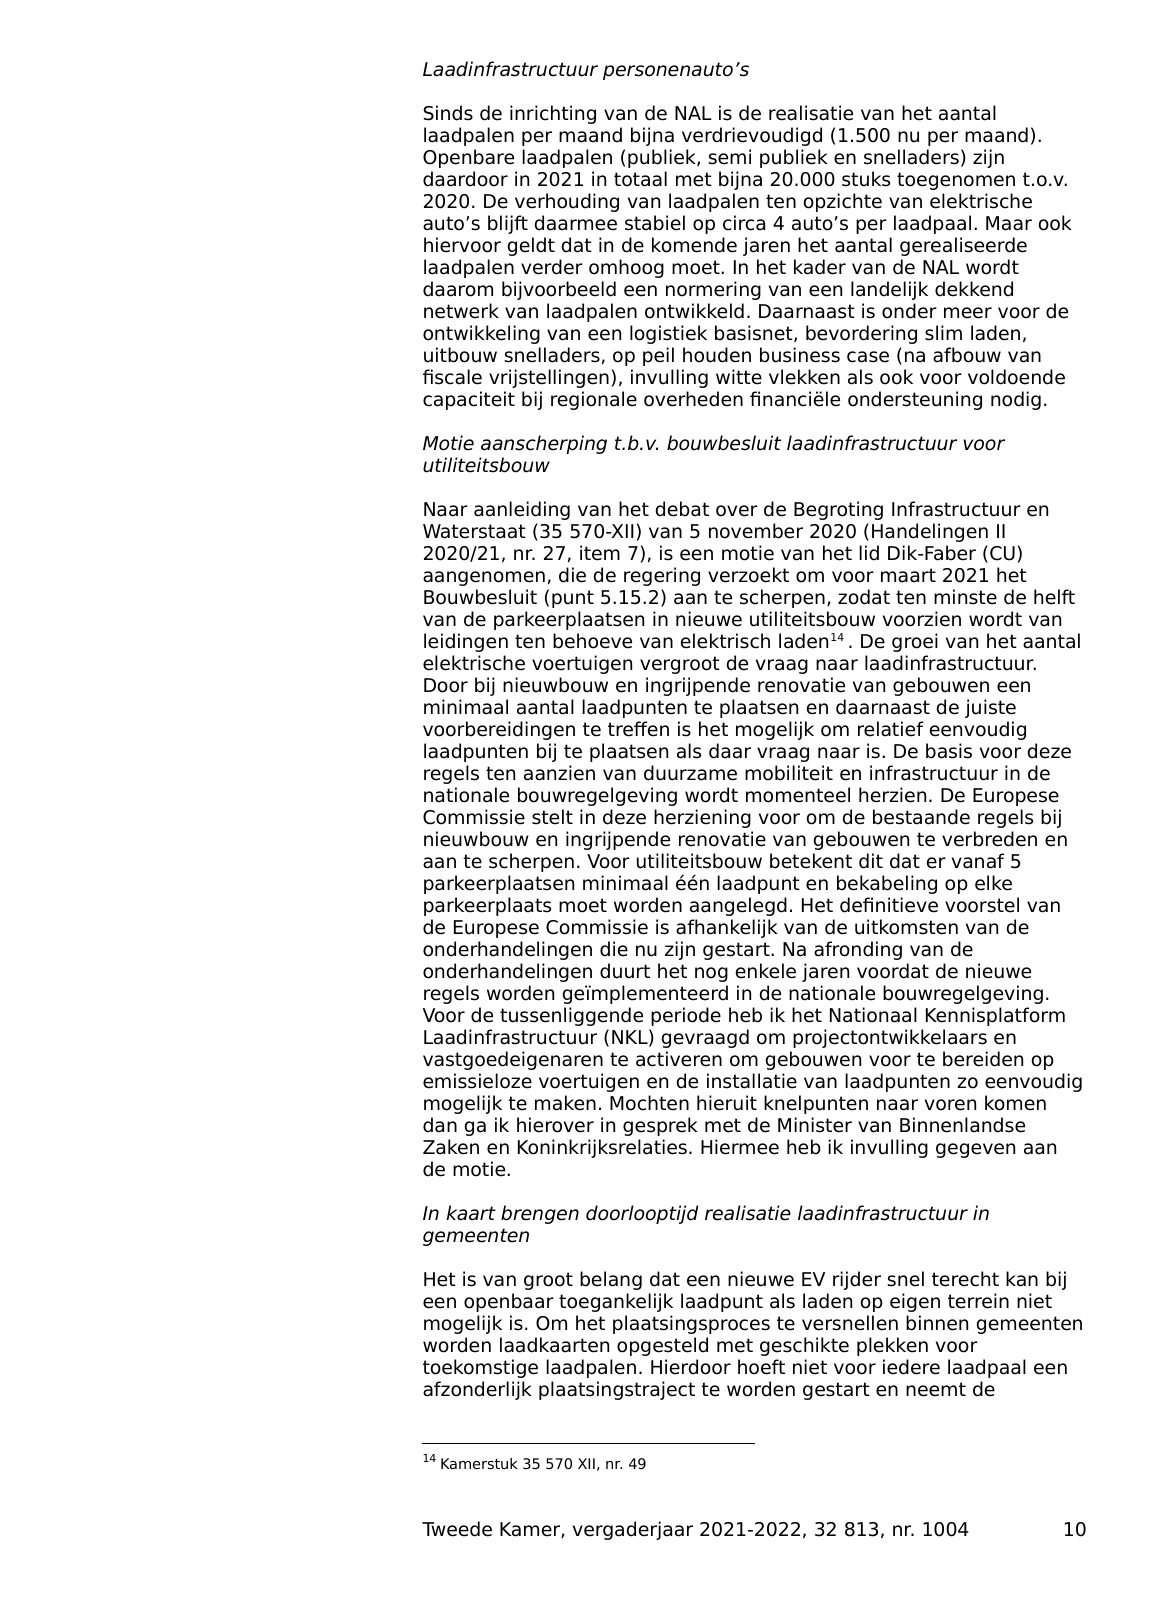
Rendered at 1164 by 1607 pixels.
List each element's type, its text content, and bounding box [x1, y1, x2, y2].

subtitle Laadinfrastructuur personenauto’s [422, 59, 1087, 81]
subtitle Motie aanscherping t.b.v. bouwbesluit laadinfrastructuur voor utiliteitsbouw [422, 433, 1087, 477]
subtitle In kaart brengen doorlooptijd realisatie laadinfrastructuur in gemeenten [422, 1203, 1087, 1247]
text Sinds de inrichting van de NAL is de realisatie van het aantal laadpalen per maand bijna verdrievoudigd (1.500 nu per maand). Openbare laadpalen (publiek, semi publiek en snelladers) zijn daardoor in 2021 in totaal met bijna 20.000 stuks toegenomen t.o.v. 2020. De verhouding van laadpalen ten opzichte van elektrische auto’s blijft daarmee stabiel op circa 4 auto’s per laadpaal. Maar ook hiervoor geldt dat in de komende jaren het aantal gerealiseerde laadpalen verder omhoog moet. In het kader van de NAL wordt daarom bijvoorbeeld een normering van een landelijk dekkend netwerk van laadpalen ontwikkeld. Daarnaast is onder meer voor de ontwikkeling van een logistiek basisnet, bevordering slim laden, uitbouw snelladers, op peil houden business case (na afbouw van fiscale vrijstellingen), invulling witte vlekken als ook voor voldoende capaciteit bij regionale overheden financiële ondersteuning nodig. [422, 103, 1087, 411]
text Het is van groot belang dat een nieuwe EV rijder snel terecht kan bij een openbaar toegankelijk laadpunt als laden op eigen terrein niet mogelijk is. Om het plaatsingsproces te versnellen binnen gemeenten worden laadkaarten opgesteld met geschikte plekken voor toekomstige laadpalen. Hierdoor hoeft niet voor iedere laadpaal een afzonderlijk plaatsingstraject te worden gestart en neemt de [422, 1269, 1087, 1401]
text Kamerstuk 35 570 XII, nr. 49 [422, 1452, 1087, 1474]
text Naar aanleiding van het debat over de Begroting Infrastructuur en Waterstaat (35 570-XII) van 5 november 2020 (Handelingen II 2020/21, nr. 27, item 7), is een motie van het lid Dik-Faber (CU) aangenomen, die de regering verzoekt om voor maart 2021 het Bouwbesluit (punt 5.15.2) aan te scherpen, zodat ten minste de helft van de parkeerplaatsen in nieuwe utiliteitsbouw voorzien wordt van leidingen ten behoeve van elektrisch laden. De groei van het aantal elektrische voertuigen vergroot de vraag naar laadinfrastructuur. Door bij nieuwbouw en ingrijpende renovatie van gebouwen een minimaal aantal laadpunten te plaatsen en daarnaast de juiste voorbereidingen te treffen is het mogelijk om relatief eenvoudig laadpunten bij te plaatsen als daar vraag naar is. De basis voor deze regels ten aanzien van duurzame mobiliteit en infrastructuur in de nationale bouwregelgeving wordt momenteel herzien. De Europese Commissie stelt in deze herziening voor om de bestaande regels bij nieuwbouw en ingrijpende renovatie van gebouwen te verbreden en aan te scherpen. Voor utiliteitsbouw betekent dit dat er vanaf 5 parkeerplaatsen minimaal één laadpunt en bekabeling op elke parkeerplaats moet worden aangelegd. Het definitieve voorstel van de Europese Commissie is afhankelijk van de uitkomsten van de onderhandelingen die nu zijn gestart. Na afronding van de onderhandelingen duurt het nog enkele jaren voordat de nieuwe regels worden geïmplementeerd in de nationale bouwregelgeving. Voor de tussenliggende periode heb ik het Nationaal Kennisplatform Laadinfrastructuur (NKL) gevraagd om projectontwikkelaars en vastgoedeigenaren te activeren om gebouwen voor te bereiden op emissieloze voertuigen en de installatie van laadpunten zo eenvoudig mogelijk te maken. Mochten hieruit knelpunten naar voren komen dan ga ik hierover in gesprek met de Minister van Binnenlandse Zaken en Koninkrijksrelaties. Hiermee heb ik invulling gegeven aan de motie. [422, 499, 1087, 1181]
